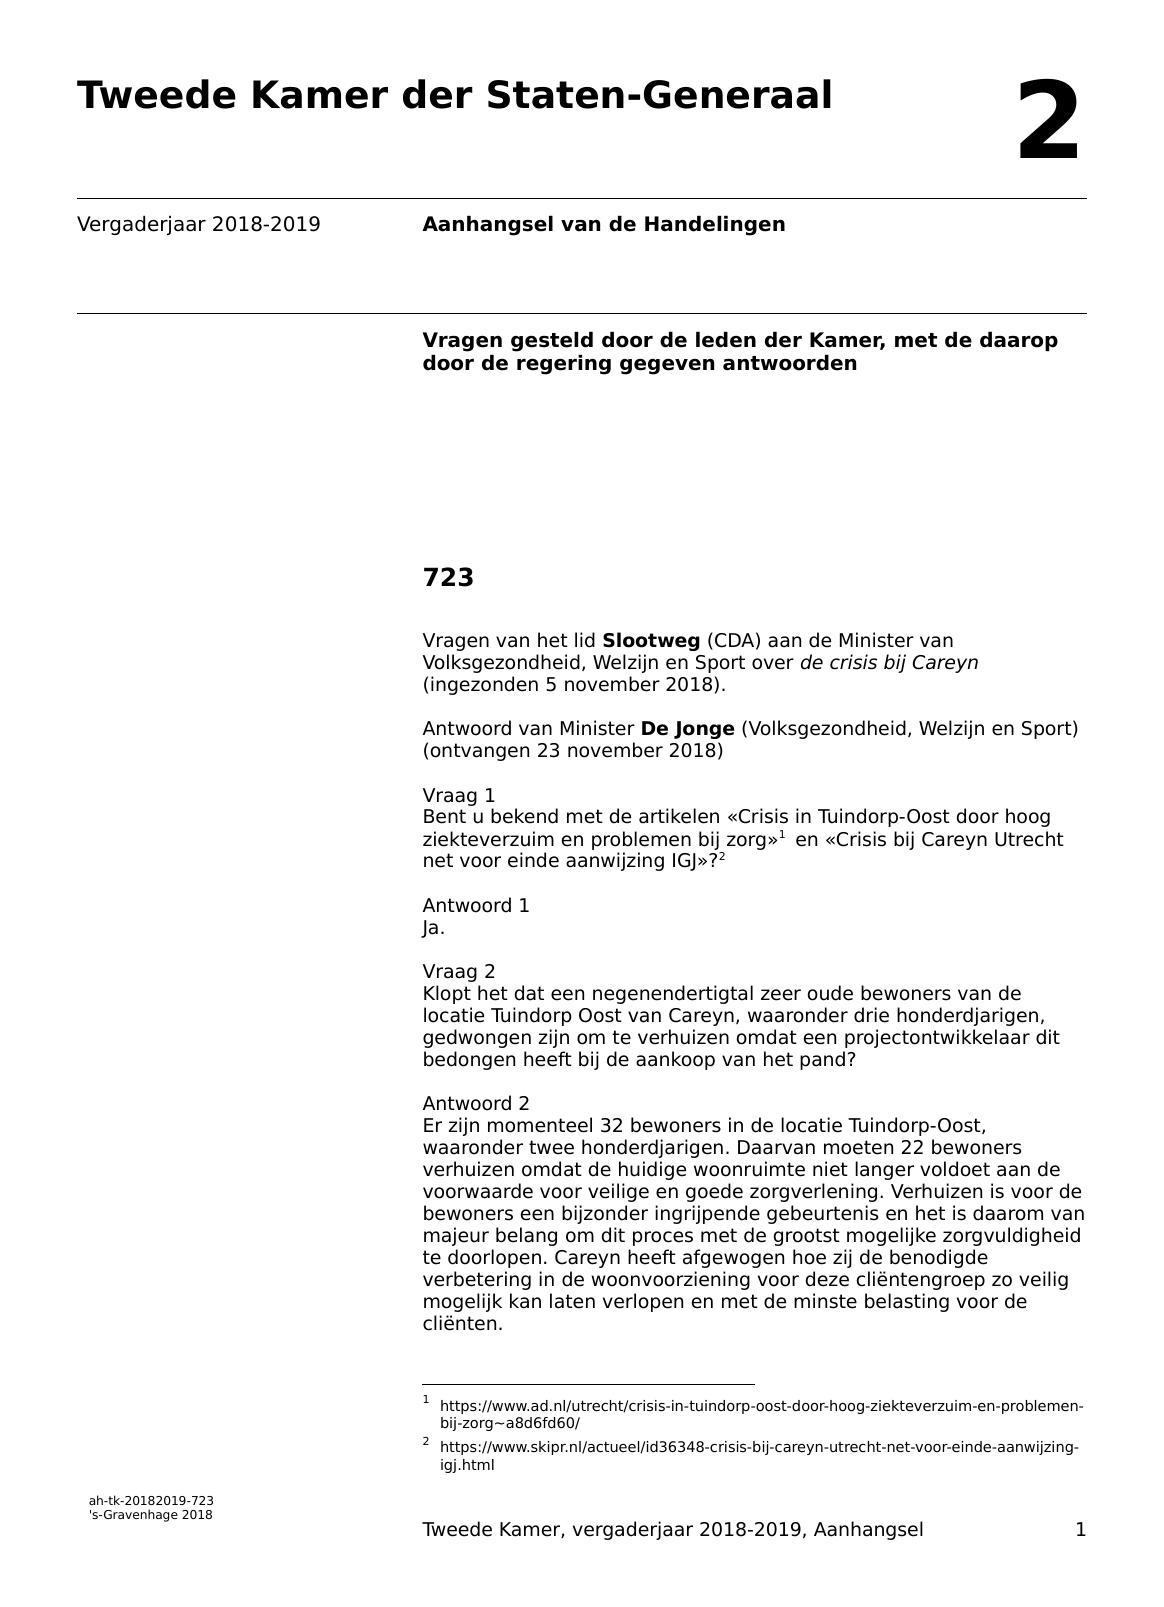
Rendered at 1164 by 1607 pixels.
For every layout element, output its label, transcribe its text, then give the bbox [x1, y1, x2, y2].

text Klopt het dat een negenendertigtal zeer oude bewoners van de locatie Tuindorp Oost van Careyn, waaronder drie honderdjarigen, gedwongen zijn om te verhuizen omdat een projectontwikkelaar dit bedongen heeft bij de aankoop van het pand? [422, 983, 1087, 1071]
text Vragen van het lid Slootweg (CDA) aan de Minister van Volksgezondheid, Welzijn en Sport over de crisis bij Careyn (ingezonden 5 november 2018). [422, 630, 1087, 696]
table_cell Vergaderjaar 2018-2019 [77, 199, 422, 313]
table_cell Aanhangsel van de Handelingen [422, 199, 1087, 313]
table_cell [77, 314, 422, 375]
table_header 2 [886, 59, 1087, 198]
text Antwoord 2 [422, 1093, 1087, 1115]
text Vraag 2 [422, 961, 1087, 983]
text 723 [422, 563, 1087, 592]
text Bent u bekend met de artikelen «Crisis in Tuindorp-Oost door hoog ziekteverzuim en problemen bij zorg» en «Crisis bij Careyn Utrecht net voor einde aanwijzing IGJ»? [422, 806, 1087, 872]
text Er zijn momenteel 32 bewoners in de locatie Tuindorp-Oost, waaronder twee honderdjarigen. Daarvan moeten 22 bewoners verhuizen omdat de huidige woonruimte niet langer voldoet aan de voorwaarde voor veilige en goede zorgverlening. Verhuizen is voor de bewoners een bijzonder ingrijpende gebeurtenis en het is daarom van majeur belang om dit proces met de grootst mogelijke zorgvuldigheid te doorlopen. Careyn heeft afgewogen hoe zij de benodigde verbetering in de woonvoorziening voor deze cliëntengroep zo veilig mogelijk kan laten verlopen en met de minste belasting voor de cliënten. [422, 1115, 1087, 1334]
text https://www.skipr.nl/actueel/id36348-crisis-bij-careyn-utrecht-net-voor-einde-aanwijzing-igj.html [422, 1435, 1087, 1474]
text Antwoord van Minister De Jonge (Volksgezondheid, Welzijn en Sport) (ontvangen 23 november 2018) [422, 718, 1087, 762]
text 's-Gravenhage 2018 [88, 1508, 323, 1522]
table_header Tweede Kamer der Staten-Generaal [77, 59, 886, 198]
text ah-tk-20182019-723 [88, 1494, 323, 1508]
text Antwoord 1 [422, 894, 1087, 917]
text Vraag 1 [422, 784, 1087, 806]
table_cell Vragen gesteld door de leden der Kamer, met de daarop door de regering gegeven antwoorden [422, 314, 1087, 375]
text Ja. [422, 917, 1087, 938]
text https://www.ad.nl/utrecht/crisis-in-tuindorp-oost-door-hoog-ziekteverzuim-en-problemen-bij-zorg~a8d6fd60/ [422, 1393, 1087, 1432]
